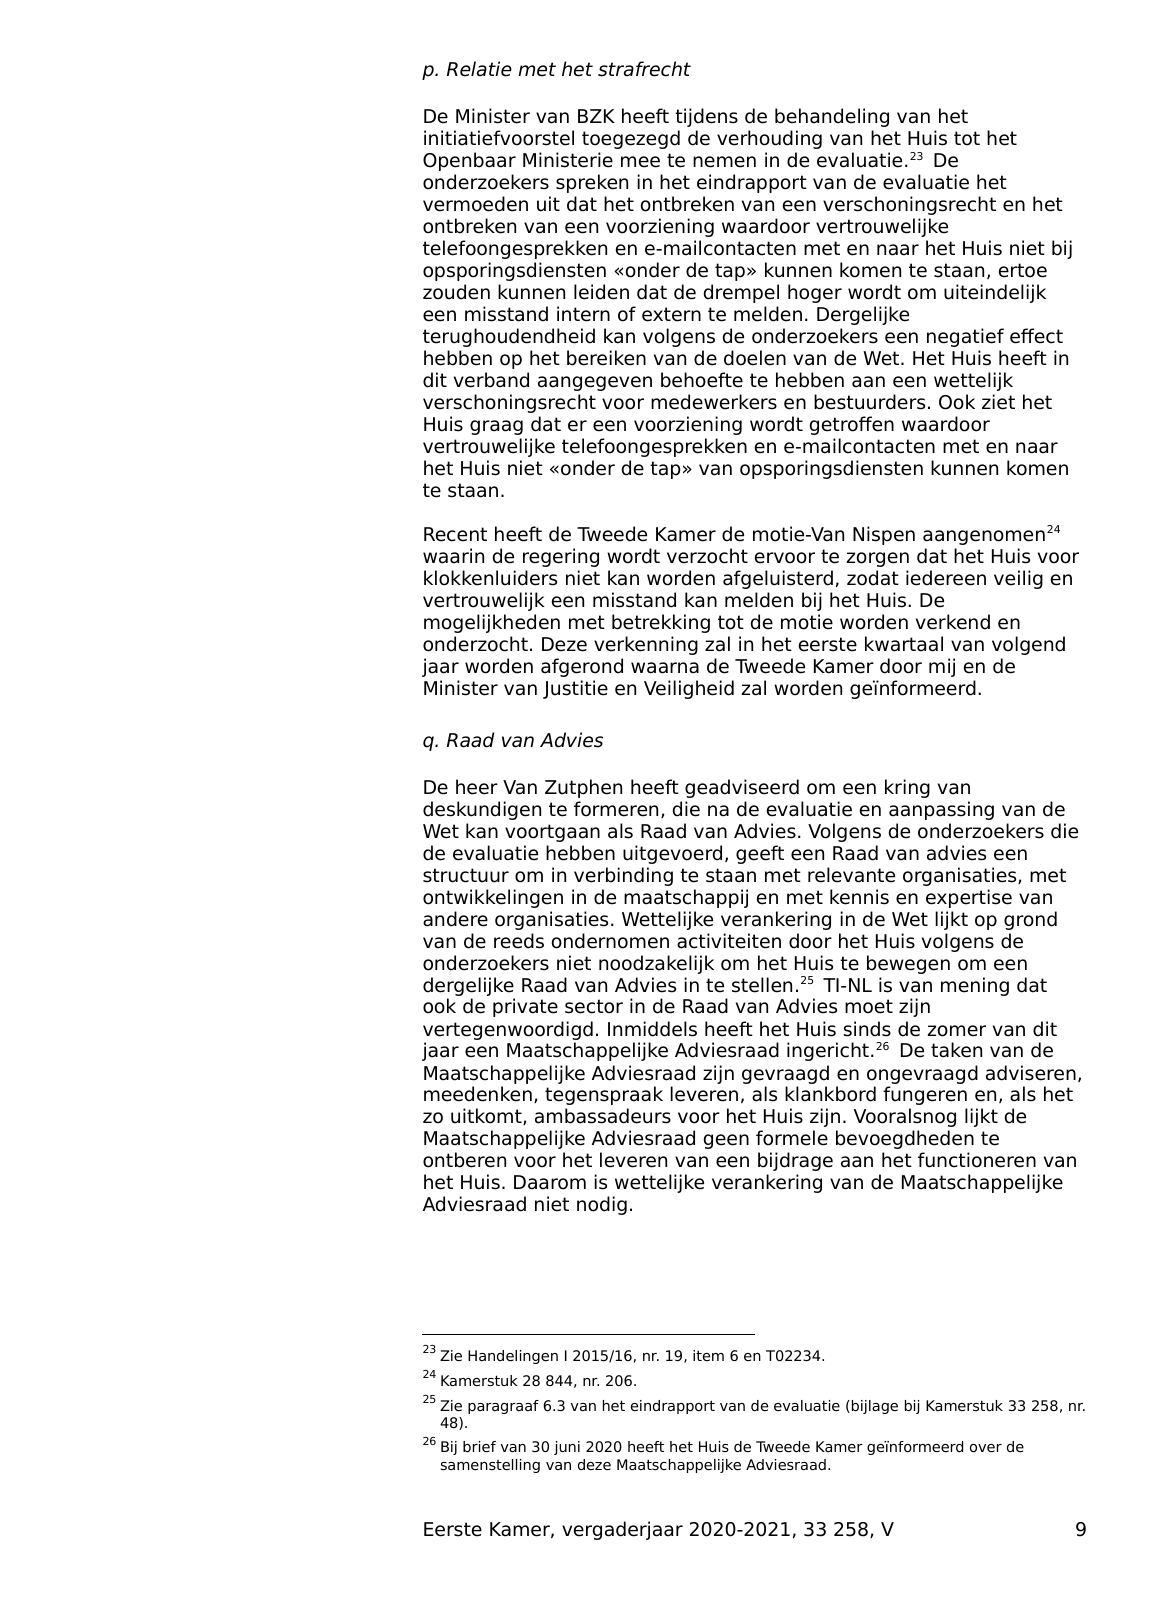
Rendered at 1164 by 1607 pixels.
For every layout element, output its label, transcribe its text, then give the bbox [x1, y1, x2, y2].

text Bij brief van 30 juni 2020 heeft het Huis de Tweede Kamer geïnformeerd over de samenstelling van deze Maatschappelijke Adviesraad. [422, 1435, 1087, 1474]
text De heer Van Zutphen heeft geadviseerd om een kring van deskundigen te formeren, die na de evaluatie en aanpassing van de Wet kan voortgaan als Raad van Advies. Volgens de onderzoekers die de evaluatie hebben uitgevoerd, geeft een Raad van advies een structuur om in verbinding te staan met relevante organisaties, met ontwikkelingen in de maatschappij en met kennis en expertise van andere organisaties. Wettelijke verankering in de Wet lijkt op grond van de reeds ondernomen activiteiten door het Huis volgens de onderzoekers niet noodzakelijk om het Huis te bewegen om een dergelijke Raad van Advies in te stellen. TI-NL is van mening dat ook de private sector in de Raad van Advies moet zijn vertegenwoordigd. Inmiddels heeft het Huis sinds de zomer van dit jaar een Maatschappelijke Adviesraad ingericht. De taken van de Maatschappelijke Adviesraad zijn gevraagd en ongevraagd adviseren, meedenken, tegenspraak leveren, als klankbord fungeren en, als het zo uitkomt, ambassadeurs voor het Huis zijn. Vooralsnog lijkt de Maatschappelijke Adviesraad geen formele bevoegdheden te ontberen voor het leveren van een bijdrage aan het functioneren van het Huis. Daarom is wettelijke verankering van de Maatschappelijke Adviesraad niet nodig. [422, 777, 1087, 1216]
text Zie paragraaf 6.3 van het eindrapport van de evaluatie (bijlage bij Kamerstuk 33 258, nr. 48). [422, 1393, 1087, 1432]
subtitle q. Raad van Advies [422, 730, 1087, 752]
text Kamerstuk 28 844, nr. 206. [422, 1368, 1087, 1391]
text De Minister van BZK heeft tijdens de behandeling van het initiatiefvoorstel toegezegd de verhouding van het Huis tot het Openbaar Ministerie mee te nemen in de evaluatie. De onderzoekers spreken in het eindrapport van de evaluatie het vermoeden uit dat het ontbreken van een verschoningsrecht en het ontbreken van een voorziening waardoor vertrouwelijke telefoongesprekken en e-mailcontacten met en naar het Huis niet bij opsporingsdiensten «onder de tap» kunnen komen te staan, ertoe zouden kunnen leiden dat de drempel hoger wordt om uiteindelijk een misstand intern of extern te melden. Dergelijke terughoudendheid kan volgens de onderzoekers een negatief effect hebben op het bereiken van de doelen van de Wet. Het Huis heeft in dit verband aangegeven behoefte te hebben aan een wettelijk verschoningsrecht voor medewerkers en bestuurders. Ook ziet het Huis graag dat er een voorziening wordt getroffen waardoor vertrouwelijke telefoongesprekken en e-mailcontacten met en naar het Huis niet «onder de tap» van opsporingsdiensten kunnen komen te staan. [422, 106, 1087, 502]
subtitle p. Relatie met het strafrecht [422, 59, 1087, 81]
text Recent heeft de Tweede Kamer de motie-Van Nispen aangenomen waarin de regering wordt verzocht ervoor te zorgen dat het Huis voor klokkenluiders niet kan worden afgeluisterd, zodat iedereen veilig en vertrouwelijk een misstand kan melden bij het Huis. De mogelijkheden met betrekking tot de motie worden verkend en onderzocht. Deze verkenning zal in het eerste kwartaal van volgend jaar worden afgerond waarna de Tweede Kamer door mij en de Minister van Justitie en Veiligheid zal worden geïnformeerd. [422, 524, 1087, 700]
text Zie Handelingen I 2015/16, nr. 19, item 6 en T02234. [422, 1343, 1087, 1366]
